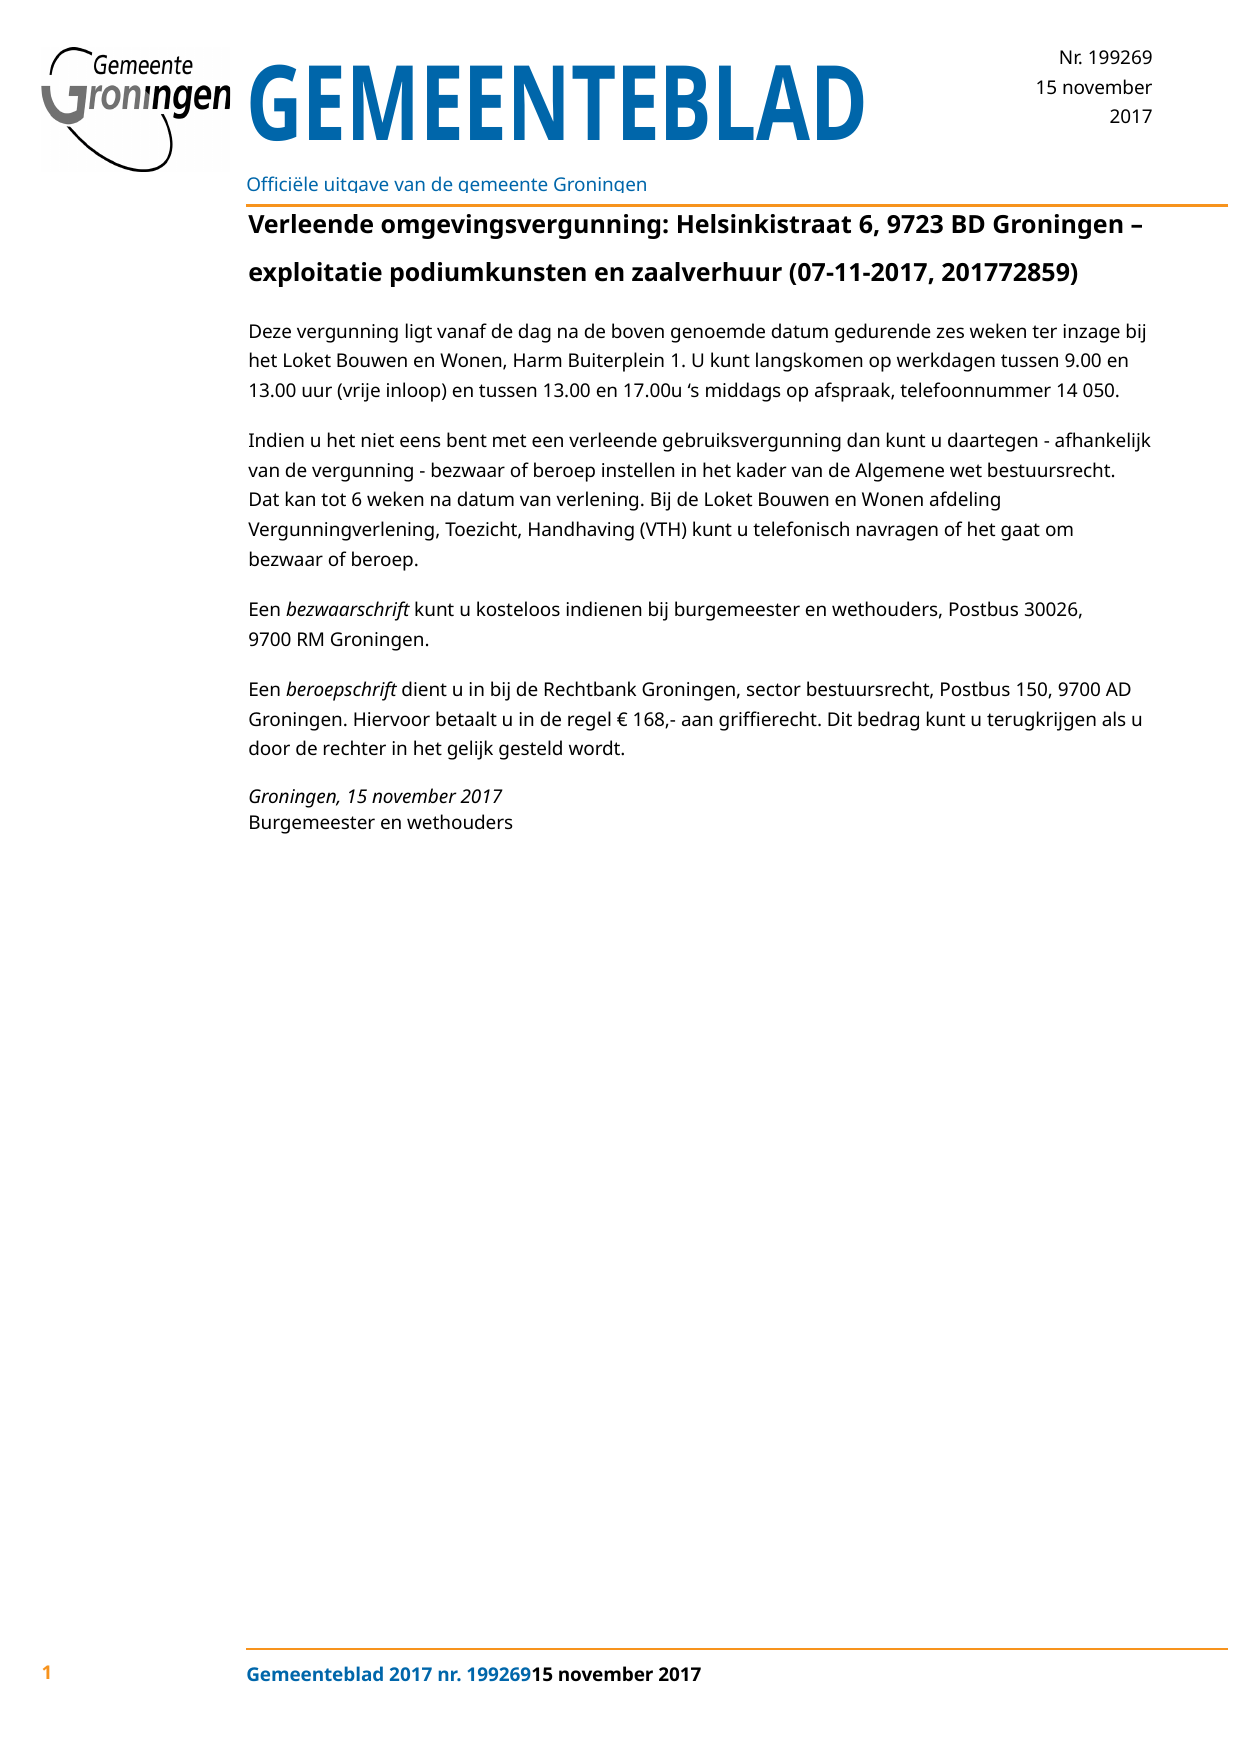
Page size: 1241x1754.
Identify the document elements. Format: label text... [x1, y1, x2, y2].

text Een beroepschrift dient u in bij de Rechtbank Groningen, sector bestuursrecht, Postbus 150, 9700 AD Groningen. Hiervoor betaalt u in de regel € 168,- aan griffierecht. Dit bedrag kunt u terugkrijgen als u door de rechter in het gelijk gesteld wordt. [248, 676, 1152, 761]
text Burgemeester en wethouders [248, 809, 1152, 835]
text Deze vergunning ligt vanaf de dag na de boven genoemde datum gedurende zes weken ter inzage bij het Loket Bouwen en Wonen, Harm Buiterplein 1. U kunt langskomen op werkdagen tussen 9.00 en 13.00 uur (vrije inloop) en tussen 13.00 en 17.00u ‘s middags op afspraak, telefoonnummer 14 050. [248, 318, 1152, 403]
text Een bezwaarschrift kunt u kosteloos indienen bij burgemeester en wethouders, Postbus 30026, 9700 RM Groningen. [248, 596, 1152, 652]
text Verleende omgevingsvergunning: Helsinkistraat 6, 9723 BD Groningen – exploitatie podiumkunsten en zaalverhuur (07-11-2017, 201772859) [248, 207, 1152, 288]
picture [41, 47, 231, 172]
text Groningen, 15 november 2017 [248, 783, 1152, 809]
text Indien u het niet eens bent met een verleende gebruiksvergunning dan kunt u daartegen - afhankelijk van de vergunning - bezwaar of beroep instellen in het kader van de Algemene wet bestuursrecht. Dat kan tot 6 weken na datum van verlening. Bij de Loket Bouwen en Wonen afdeling Vergunningverlening, Toezicht, Handhaving (VTH) kunt u telefonisch navragen of het gaat om bezwaar of beroep. [248, 427, 1152, 572]
